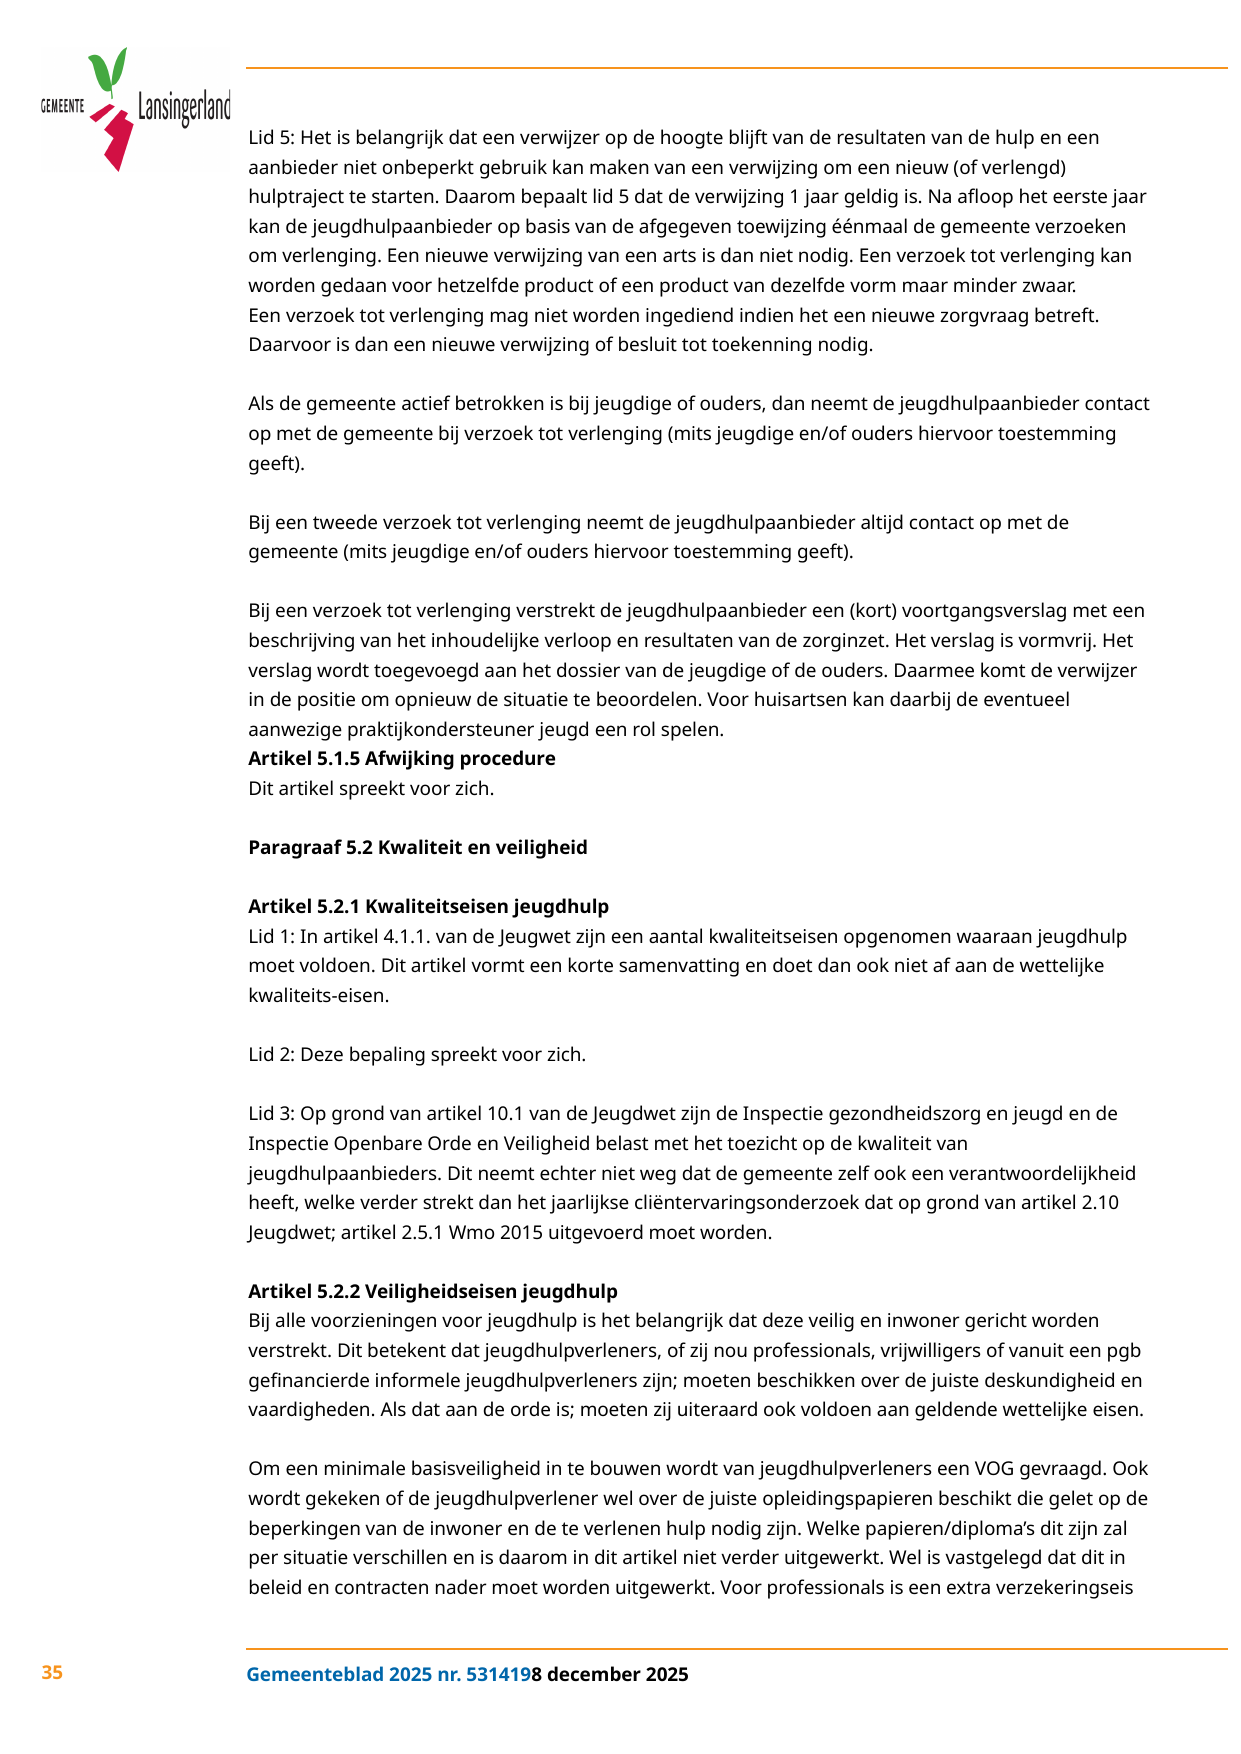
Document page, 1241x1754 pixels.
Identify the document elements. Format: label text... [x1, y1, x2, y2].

text Paragraaf 5.2 Kwaliteit en veiligheid [248, 834, 1152, 860]
text Lid 1: In artikel 4.1.1. van de Jeugwet zijn een aantal kwaliteitseisen opgenomen waaraan jeugdhulp moet voldoen. Dit artikel vormt een korte samenvatting en doet dan ook niet af aan de wettelijke kwaliteits-eisen. [248, 923, 1152, 1008]
text Lid 5: Het is belangrijk dat een verwijzer op de hoogte blijft van de resultaten van de hulp en een aanbieder niet onbeperkt gebruik kan maken van een verwijzing om een nieuw (of verlengd) hulptraject te starten. Daarom bepaalt lid 5 dat de verwijzing 1 jaar geldig is. Na afloop het eerste jaar kan de jeugdhulpaanbieder op basis van de afgegeven toewijzing éénmaal de gemeente verzoeken om verlenging. Een nieuwe verwijzing van een arts is dan niet nodig. Een verzoek tot verlenging kan worden gedaan voor hetzelfde product of een product van dezelfde vorm maar minder zwaar. [248, 124, 1152, 298]
text Lid 2: Deze bepaling spreekt voor zich. [248, 1041, 1152, 1067]
text Om een minimale basisveiligheid in te bouwen wordt van jeugdhulpverleners een VOG gevraagd. Ook wordt gekeken of de jeugdhulpverlener wel over de juiste opleidingspapieren beschikt die gelet op de beperkingen van de inwoner en de te verlenen hulp nodig zijn. Welke papieren/diploma’s dit zijn zal per situatie verschillen en is daarom in dit artikel niet verder uitgewerkt. Wel is vastgelegd dat dit in beleid en contracten nader moet worden uitgewerkt. Voor professionals is een extra verzekeringseis [248, 1456, 1152, 1600]
text Dit artikel spreekt voor zich. [248, 775, 1152, 801]
text Bij een tweede verzoek tot verlenging neemt de jeugdhulpaanbieder altijd contact op met de gemeente (mits jeugdige en/of ouders hiervoor toestemming geeft). [248, 509, 1152, 564]
text Bij een verzoek tot verlenging verstrekt de jeugdhulpaanbieder een (kort) voortgangsverslag met een beschrijving van het inhoudelijke verloop en resultaten van de zorginzet. Het verslag is vormvrij. Het verslag wordt toegevoegd aan het dossier van de jeugdige of de ouders. Daarmee komt de verwijzer in de positie om opnieuw de situatie te beoordelen. Voor huisartsen kan daarbij de eventueel aanwezige praktijkondersteuner jeugd een rol spelen. [248, 598, 1152, 742]
text Een verzoek tot verlenging mag niet worden ingediend indien het een nieuwe zorgvraag betreft. Daarvoor is dan een nieuwe verwijzing of besluit tot toekenning nodig. [248, 302, 1152, 357]
text Als de gemeente actief betrokken is bij jeugdige of ouders, dan neemt de jeugdhulpaanbieder contact op met de gemeente bij verzoek tot verlenging (mits jeugdige en/of ouders hiervoor toestemming geeft). [248, 391, 1152, 476]
text Bij alle voorzieningen voor jeugdhulp is het belangrijk dat deze veilig en inwoner gericht worden verstrekt. Dit betekent dat jeugdhulpverleners, of zij nou professionals, vrijwilligers of vanuit een pgb gefinancierde informele jeugdhulpverleners zijn; moeten beschikken over de juiste deskundigheid en vaardigheden. Als dat aan de orde is; moeten zij uiteraard ook voldoen aan geldende wettelijke eisen. [248, 1308, 1152, 1422]
text Lid 3: Op grond van artikel 10.1 van de Jeugdwet zijn de Inspectie gezondheidszorg en jeugd en de Inspectie Openbare Orde en Veiligheid belast met het toezicht op de kwaliteit van jeugdhulpaanbieders. Dit neemt echter niet weg dat de gemeente zelf ook een verantwoordelijkheid heeft, welke verder strekt dan het jaarlijkse cliëntervaringsonderzoek dat op grond van artikel 2.10 Jeugdwet; artikel 2.5.1 Wmo 2015 uitgevoerd moet worden. [248, 1101, 1152, 1245]
text Artikel 5.2.2 Veiligheidseisen jeugdhulp [248, 1278, 1152, 1304]
text Artikel 5.1.5 Afwijking procedure [248, 746, 1152, 771]
text Artikel 5.2.1 Kwaliteitseisen jeugdhulp [248, 893, 1152, 919]
picture [41, 47, 231, 172]
